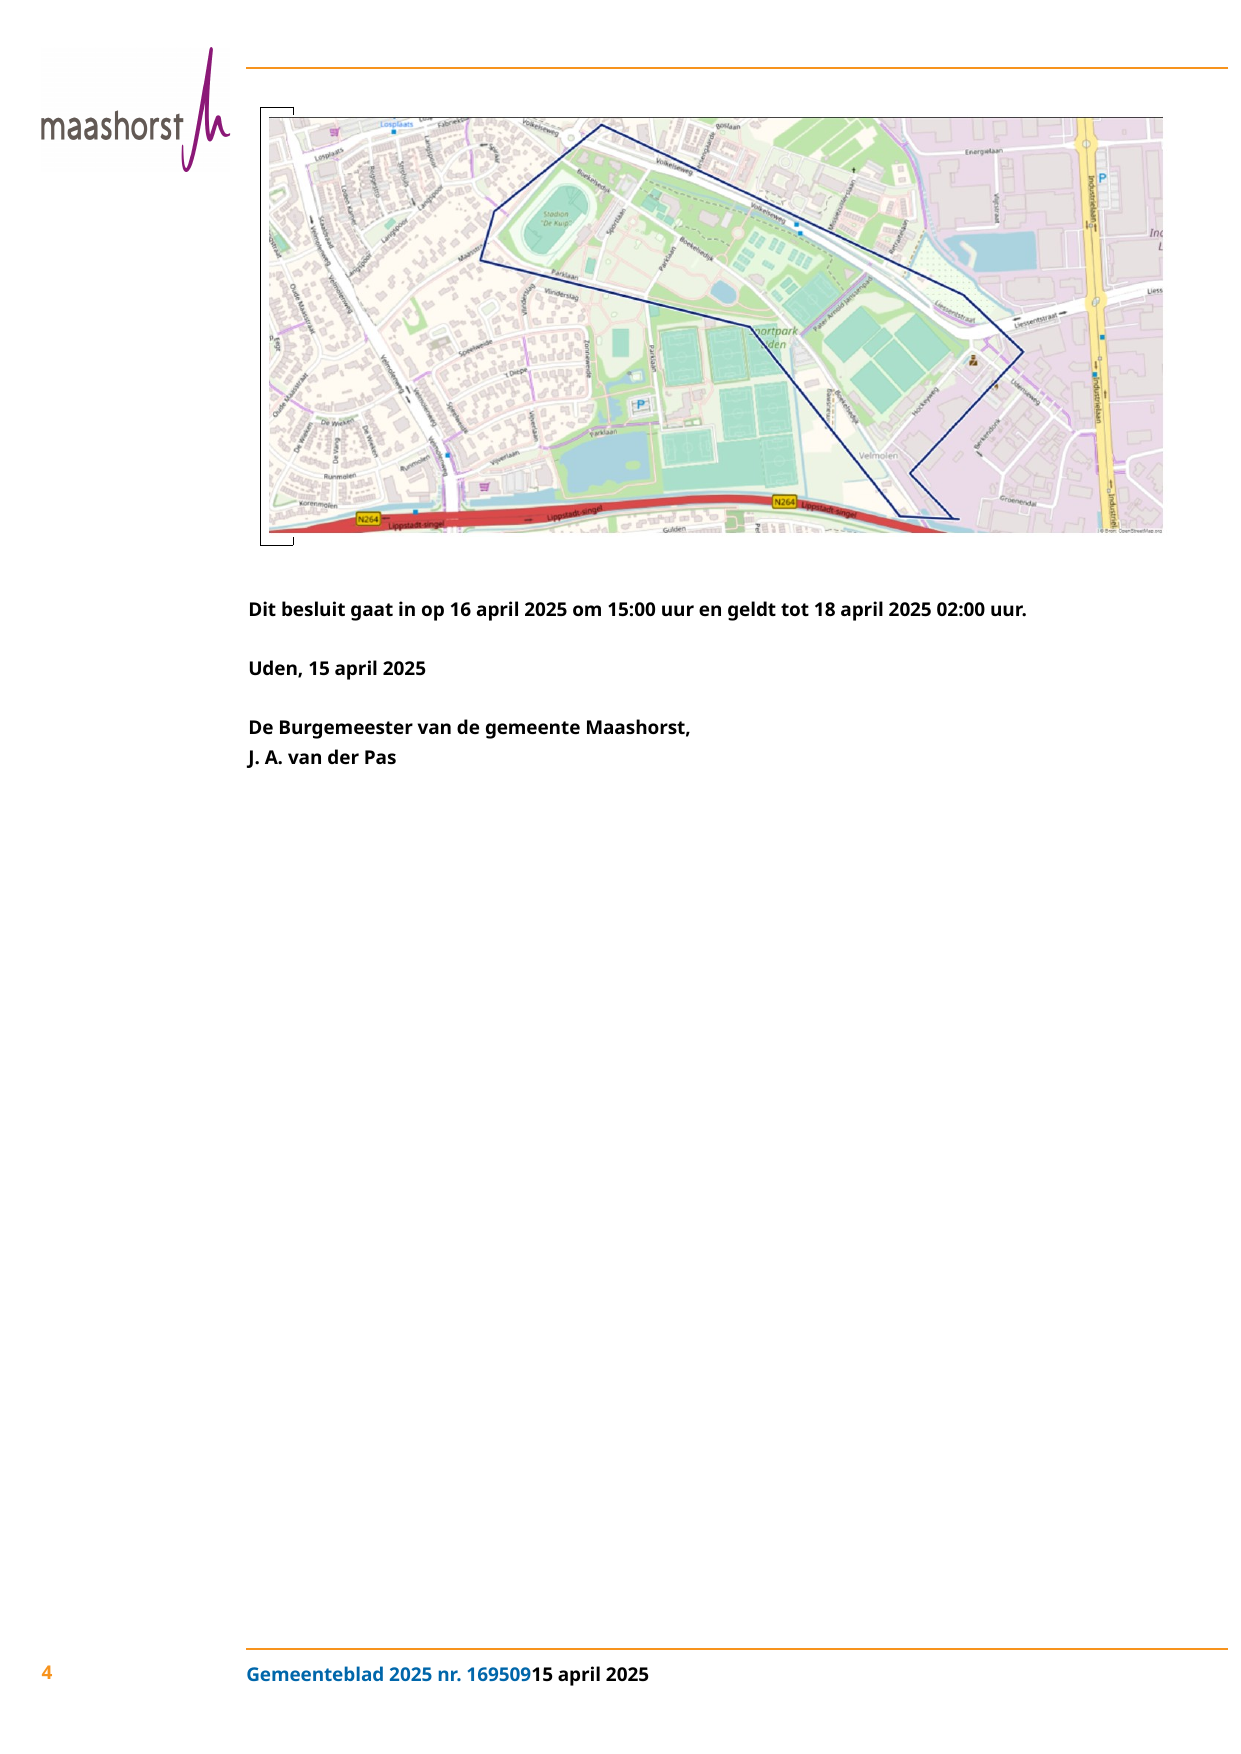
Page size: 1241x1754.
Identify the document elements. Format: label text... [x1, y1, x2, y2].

picture [268, 115, 1173, 537]
text De Burgemeester van de gemeente Maashorst, [248, 714, 1152, 740]
text J. A. van der Pas [248, 744, 1152, 770]
text Uden, 15 april 2025 [248, 655, 1152, 681]
text Dit besluit gaat in op 16 april 2025 om 15:00 uur en geldt tot 18 april 2025 02:00 uur. [248, 596, 1152, 622]
picture [41, 47, 231, 172]
